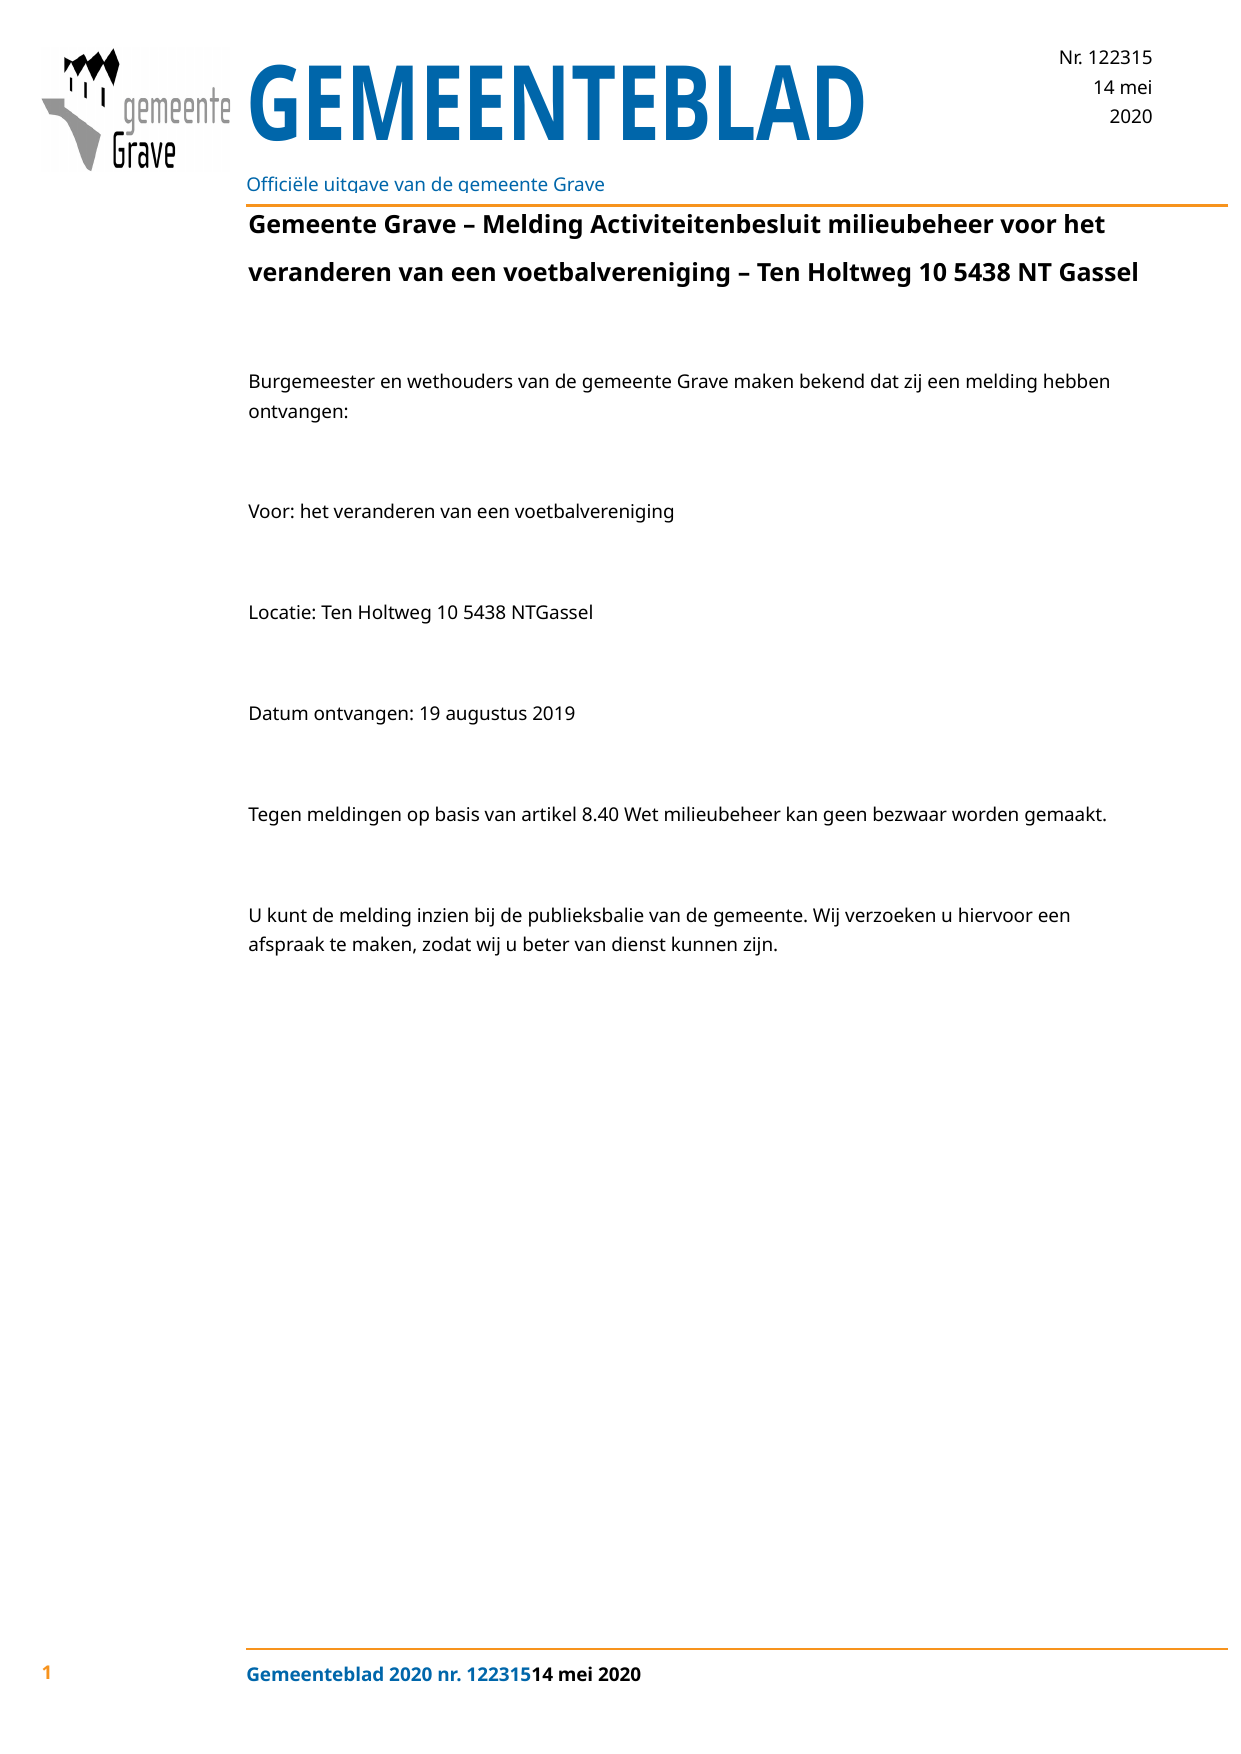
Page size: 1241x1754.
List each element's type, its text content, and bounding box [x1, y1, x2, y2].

text Gemeente Grave – Melding Activiteitenbesluit milieubeheer voor het veranderen van een voetbalvereniging – Ten Holtweg 10 5438 NT Gassel [248, 207, 1152, 288]
text Datum ontvangen: 19 augustus 2019 [248, 700, 1152, 726]
picture [41, 47, 231, 172]
text Tegen meldingen op basis van artikel 8.40 Wet milieubeheer kan geen bezwaar worden gemaakt. [248, 801, 1152, 827]
text U kunt de melding inzien bij de publieksbalie van de gemeente. Wij verzoeken u hiervoor een afspraak te maken, zodat wij u beter van dienst kunnen zijn. [248, 902, 1152, 957]
text Locatie: Ten Holtweg 10 5438 NTGassel [248, 599, 1152, 625]
text Voor: het veranderen van een voetbalvereniging [248, 499, 1152, 524]
text Burgemeester en wethouders van de gemeente Grave maken bekend dat zij een melding hebben ontvangen: [248, 368, 1152, 424]
